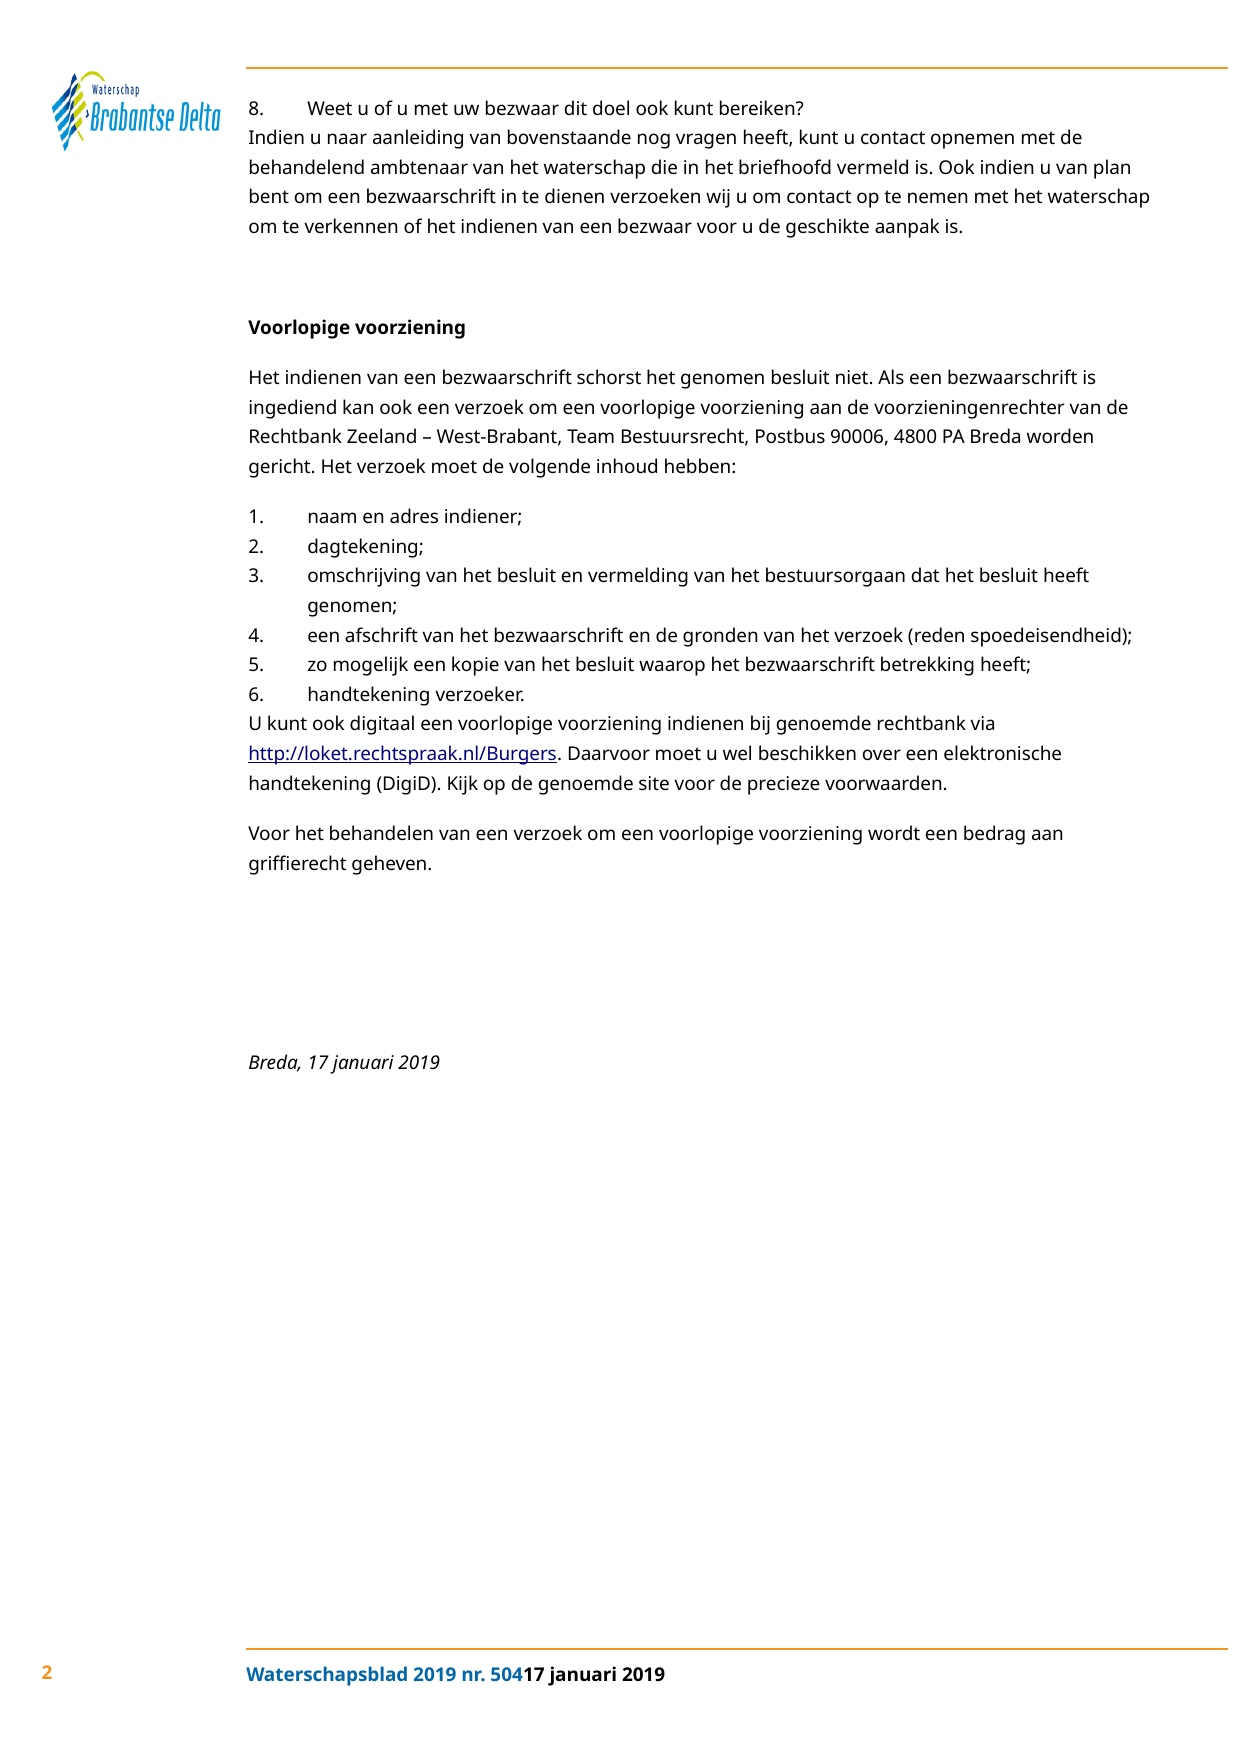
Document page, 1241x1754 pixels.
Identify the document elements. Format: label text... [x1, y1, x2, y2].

list zo mogelijk een kopie van het besluit waarop het bezwaarschrift betrekking heeft; [248, 651, 1152, 677]
list naam en adres indiener; [248, 503, 1152, 529]
list een afschrift van het bezwaarschrift en de gronden van het verzoek (reden spoedeisendheid); [248, 622, 1152, 648]
list Weet u of u met uw bezwaar dit doel ook kunt bereiken? [248, 95, 1152, 121]
list handtekening verzoeker. [248, 681, 1152, 707]
text Voor het behandelen van een verzoek om een voorlopige voorziening wordt een bedrag aan griffierecht geheven. [248, 820, 1152, 876]
text Breda, 17 januari 2019 [248, 1049, 1152, 1074]
text U kunt ook digitaal een voorlopige voorziening indienen bij genoemde rechtbank via http://loket.rechtspraak.nl/Burgers. Daarvoor moet u wel beschikken over een elektronische handtekening (DigiD). Kijk op de genoemde site voor de precieze voorwaarden. [248, 711, 1152, 796]
list omschrijving van het besluit en vermelding van het bestuursorgaan dat het besluit heeft genomen; [248, 563, 1152, 618]
picture [41, 47, 231, 172]
list dagtekening; [248, 533, 1152, 559]
text Indien u naar aanleiding van bovenstaande nog vragen heeft, kunt u contact opnemen met de behandelend ambtenaar van het waterschap die in het briefhoofd vermeld is. Ook indien u van plan bent om een bezwaarschrift in te dienen verzoeken wij u om contact op te nemen met het waterschap om te verkennen of het indienen van een bezwaar voor u de geschikte aanpak is. [248, 124, 1152, 239]
text Voorlopige voorziening [248, 314, 1152, 340]
text Het indienen van een bezwaarschrift schorst het genomen besluit niet. Als een bezwaarschrift is ingediend kan ook een verzoek om een voorlopige voorziening aan de voorzieningenrechter van de Rechtbank Zeeland – West-Brabant, Team Bestuursrecht, Postbus 90006, 4800 PA Breda worden gericht. Het verzoek moet de volgende inhoud hebben: [248, 364, 1152, 479]
